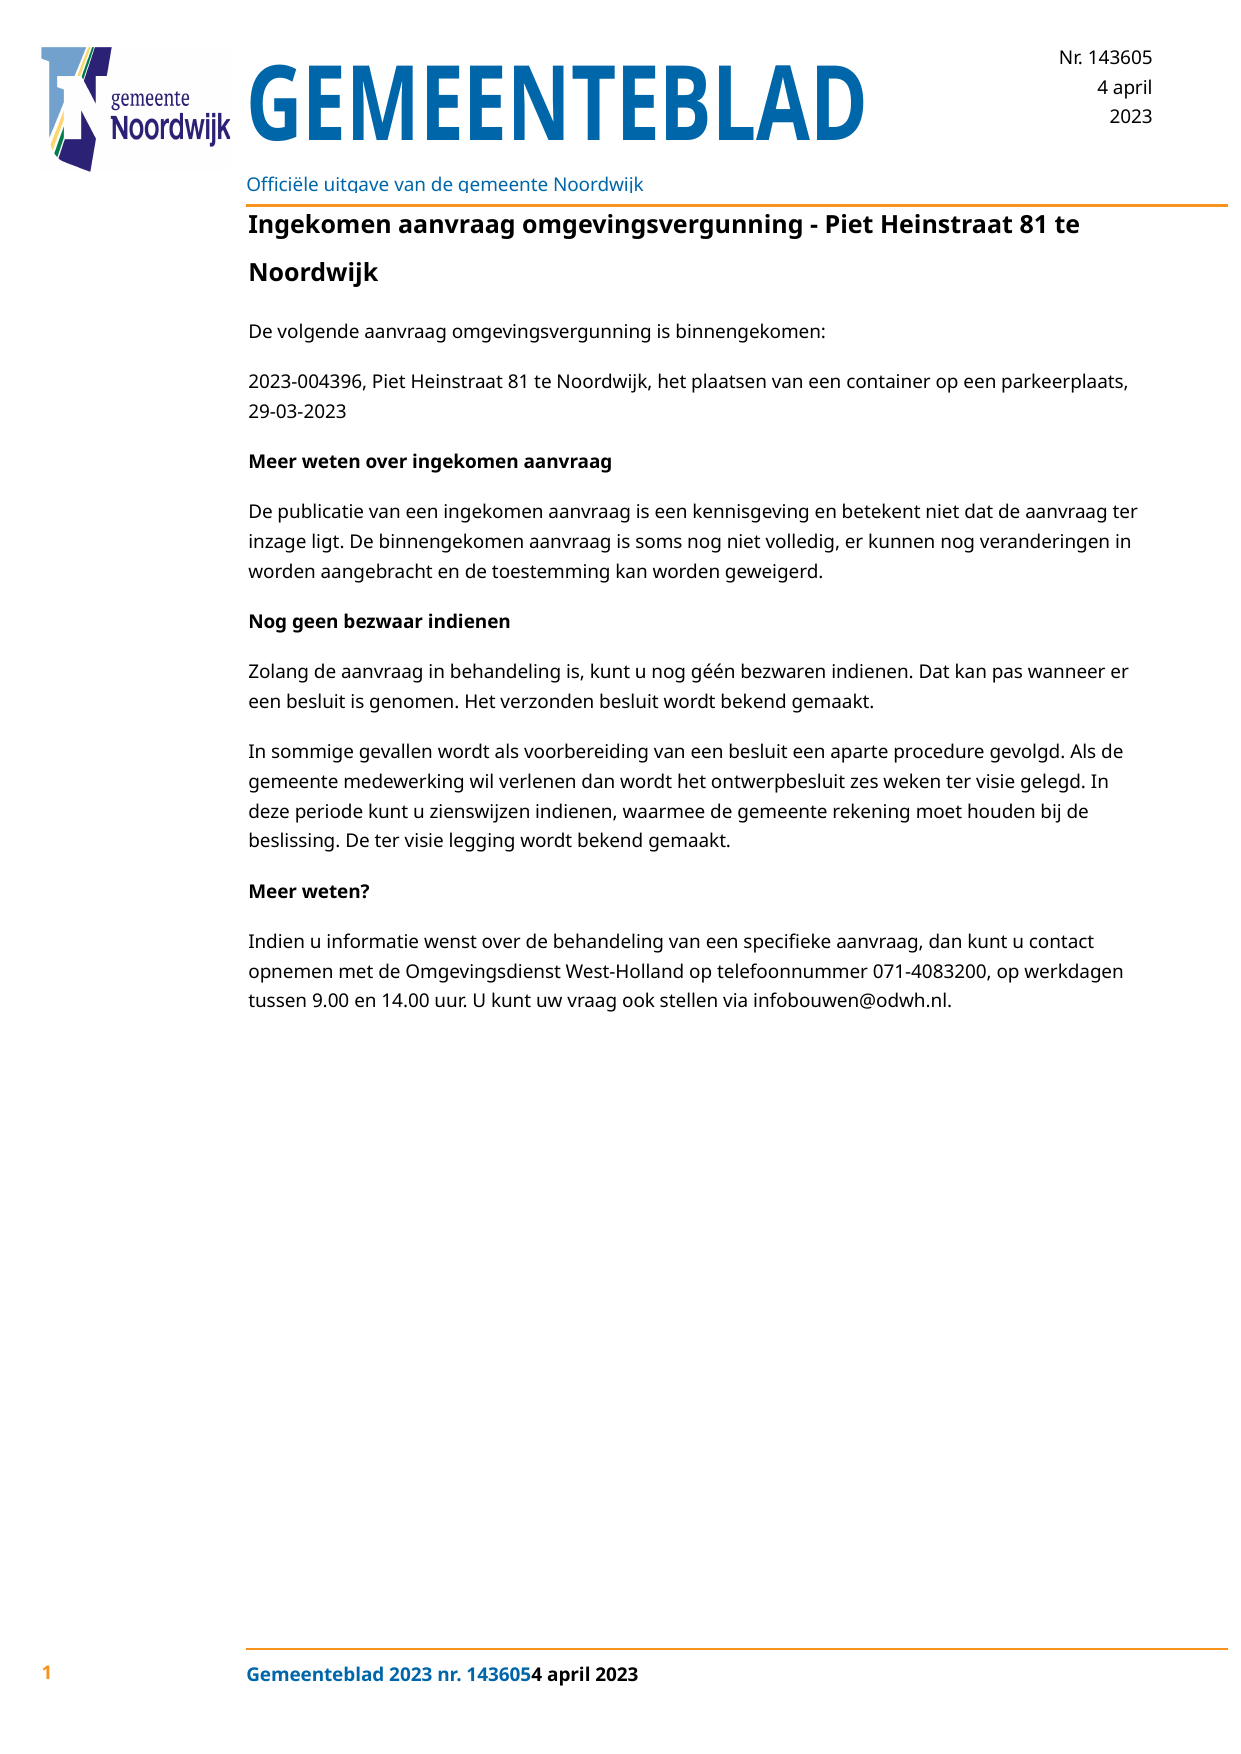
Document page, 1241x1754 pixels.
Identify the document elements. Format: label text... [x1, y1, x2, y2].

text 2023-004396, Piet Heinstraat 81 te Noordwijk, het plaatsen van een container op een parkeerplaats, 29-03-2023 [248, 368, 1152, 424]
text Zolang de aanvraag in behandeling is, kunt u nog géén bezwaren indienen. Dat kan pas wanneer er een besluit is genomen. Het verzonden besluit wordt bekend gemaakt. [248, 659, 1152, 714]
text De publicatie van een ingekomen aanvraag is een kennisgeving en betekent niet dat de aanvraag ter inzage ligt. De binnengekomen aanvraag is soms nog niet volledig, er kunnen nog veranderingen in worden aangebracht en de toestemming kan worden geweigerd. [248, 499, 1152, 584]
text Nog geen bezwaar indienen [248, 608, 1152, 634]
text Meer weten over ingekomen aanvraag [248, 448, 1152, 474]
text Ingekomen aanvraag omgevingsvergunning - Piet Heinstraat 81 te Noordwijk [248, 207, 1152, 288]
text De volgende aanvraag omgevingsvergunning is binnengekomen: [248, 318, 1152, 344]
text In sommige gevallen wordt als voorbereiding van een besluit een aparte procedure gevolgd. Als de gemeente medewerking wil verlenen dan wordt het ontwerpbesluit zes weken ter visie gelegd. In deze periode kunt u zienswijzen indienen, waarmee de gemeente rekening moet houden bij de beslissing. De ter visie legging wordt bekend gemaakt. [248, 739, 1152, 853]
text Meer weten? [248, 878, 1152, 904]
picture [41, 47, 231, 172]
text Indien u informatie wenst over de behandeling van een specifieke aanvraag, dan kunt u contact opnemen met de Omgevingsdienst West-Holland op telefoonnummer 071-4083200, op werkdagen tussen 9.00 en 14.00 uur. U kunt uw vraag ook stellen via infobouwen@odwh.nl. [248, 928, 1152, 1013]
